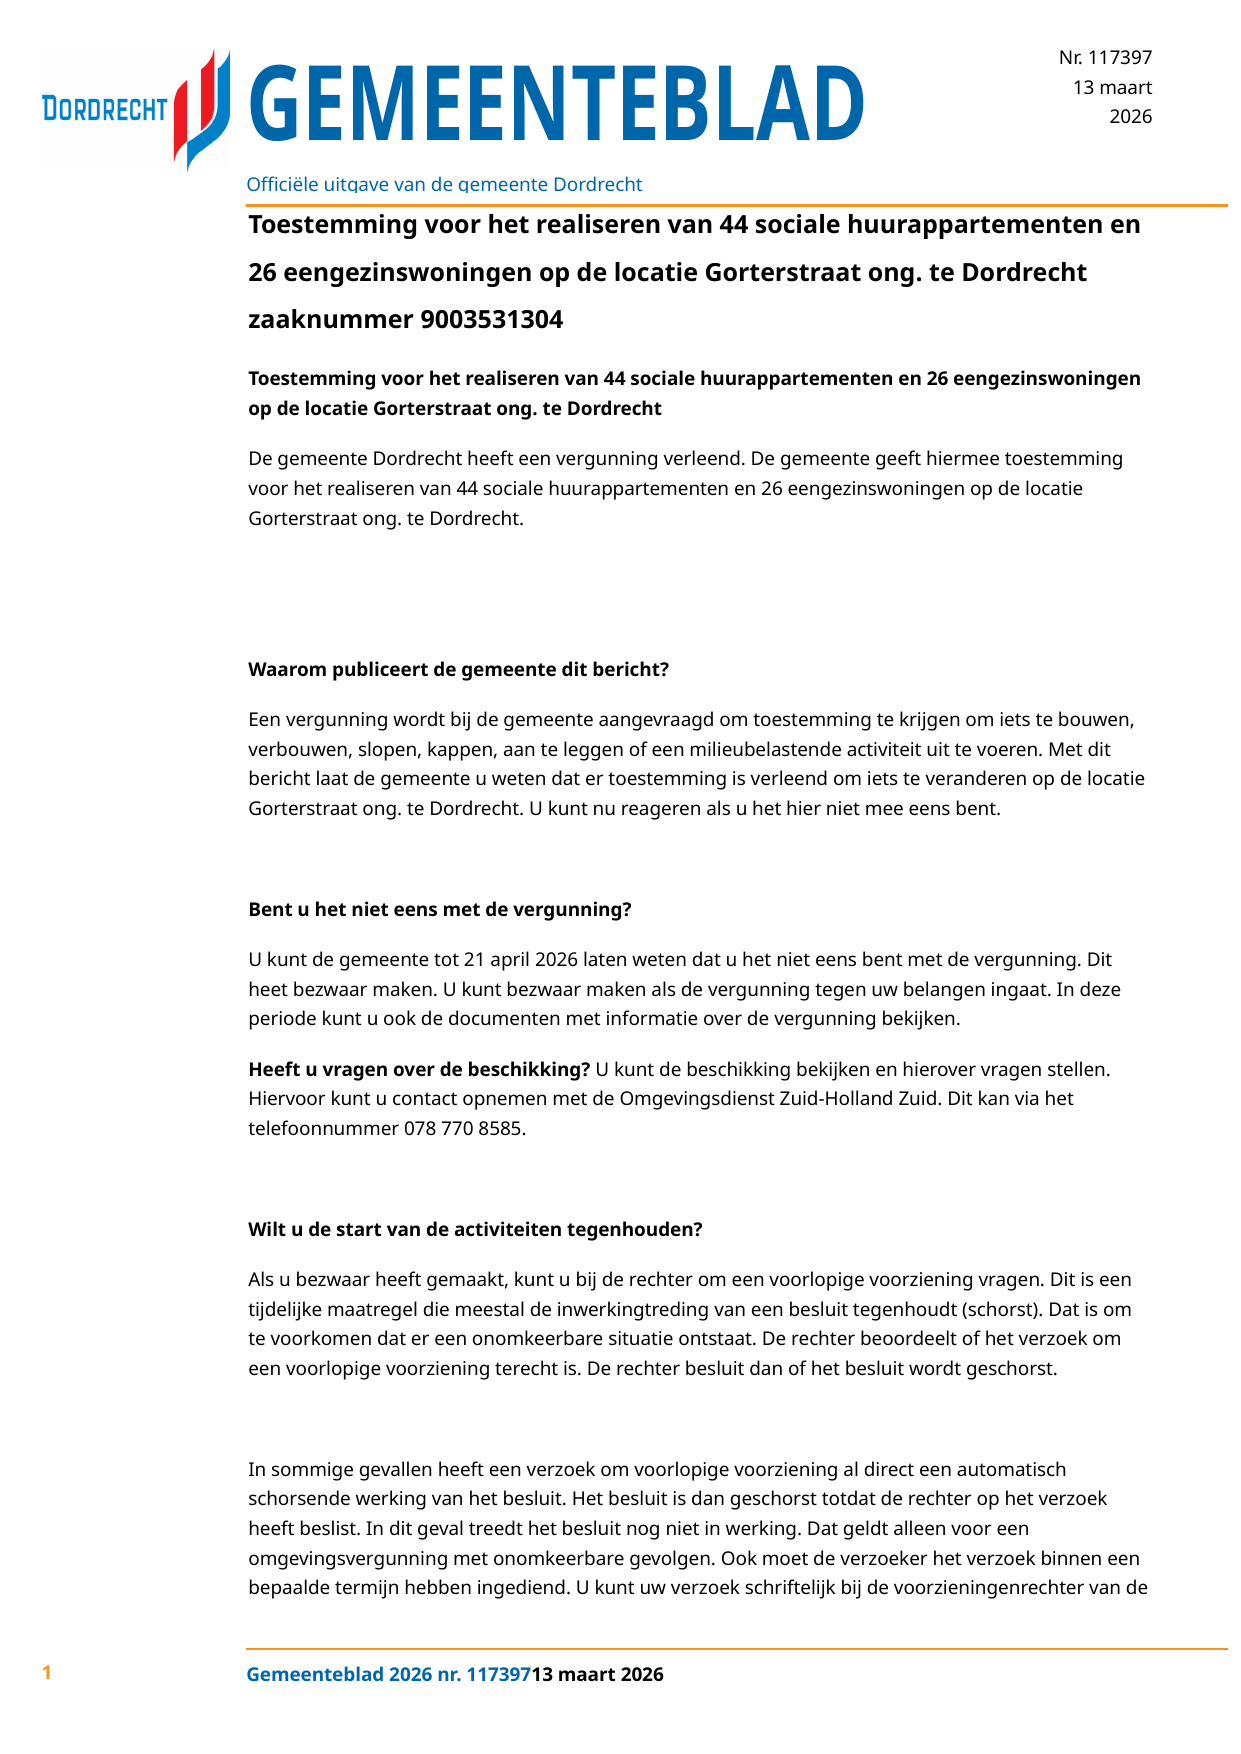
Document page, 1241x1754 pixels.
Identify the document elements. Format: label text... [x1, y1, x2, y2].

text De gemeente Dordrecht heeft een vergunning verleend. De gemeente geeft hiermee toestemming voor het realiseren van 44 sociale huurappartementen en 26 eengezinswoningen op de locatie Gorterstraat ong. te Dordrecht. [248, 446, 1152, 530]
text Wilt u de start van de activiteiten tegenhouden? [248, 1216, 1152, 1242]
text Een vergunning wordt bij de gemeente aangevraagd om toestemming te krijgen om iets te bouwen, verbouwen, slopen, kappen, aan te leggen of een milieubelastende activiteit uit te voeren. Met dit bericht laat de gemeente u weten dat er toestemming is verleend om iets te veranderen op de locatie Gorterstraat ong. te Dordrecht. U kunt nu reageren als u het hier niet mee eens bent. [248, 706, 1152, 821]
text Toestemming voor het realiseren van 44 sociale huurappartementen en 26 eengezinswoningen op de locatie Gorterstraat ong. te Dordrecht [248, 366, 1152, 421]
text Toestemming voor het realiseren van 44 sociale huurappartementen en 26 eengezinswoningen op de locatie Gorterstraat ong. te Dordrecht zaaknummer 9003531304 [248, 207, 1152, 336]
text In sommige gevallen heeft een verzoek om voorlopige voorziening al direct een automatisch schorsende werking van het besluit. Het besluit is dan geschorst totdat de rechter op het verzoek heeft beslist. In dit geval treedt het besluit nog niet in werking. Dat geldt alleen voor een omgevingsvergunning met onomkeerbare gevolgen. Ook moet de verzoeker het verzoek binnen een bepaalde termijn hebben ingediend. U kunt uw verzoek schriftelijk bij de voorzieningenrechter van de [248, 1456, 1152, 1600]
text Als u bezwaar heeft gemaakt, kunt u bij de rechter om een voorlopige voorziening vragen. Dit is een tijdelijke maatregel die meestal de inwerkingtreding van een besluit tegenhoudt (schorst). Dat is om te voorkomen dat er een onomkeerbare situatie ontstaat. De rechter beoordeelt of het verzoek om een voorlopige voorziening terecht is. De rechter besluit dan of het besluit wordt geschorst. [248, 1266, 1152, 1381]
text U kunt de gemeente tot 21 april 2026 laten weten dat u het niet eens bent met de vergunning. Dit heet bezwaar maken. U kunt bezwaar maken als de vergunning tegen uw belangen ingaat. In deze periode kunt u ook de documenten met informatie over de vergunning bekijken. [248, 946, 1152, 1031]
picture [41, 47, 231, 172]
text Waarom publiceert de gemeente dit bericht? [248, 656, 1152, 682]
text Bent u het niet eens met de vergunning? [248, 896, 1152, 922]
text Heeft u vragen over de beschikking? U kunt de beschikking bekijken en hierover vragen stellen. Hiervoor kunt u contact opnemen met de Omgevingsdienst Zuid-Holland Zuid. Dit kan via het telefoonnummer 078 770 8585. [248, 1056, 1152, 1141]
